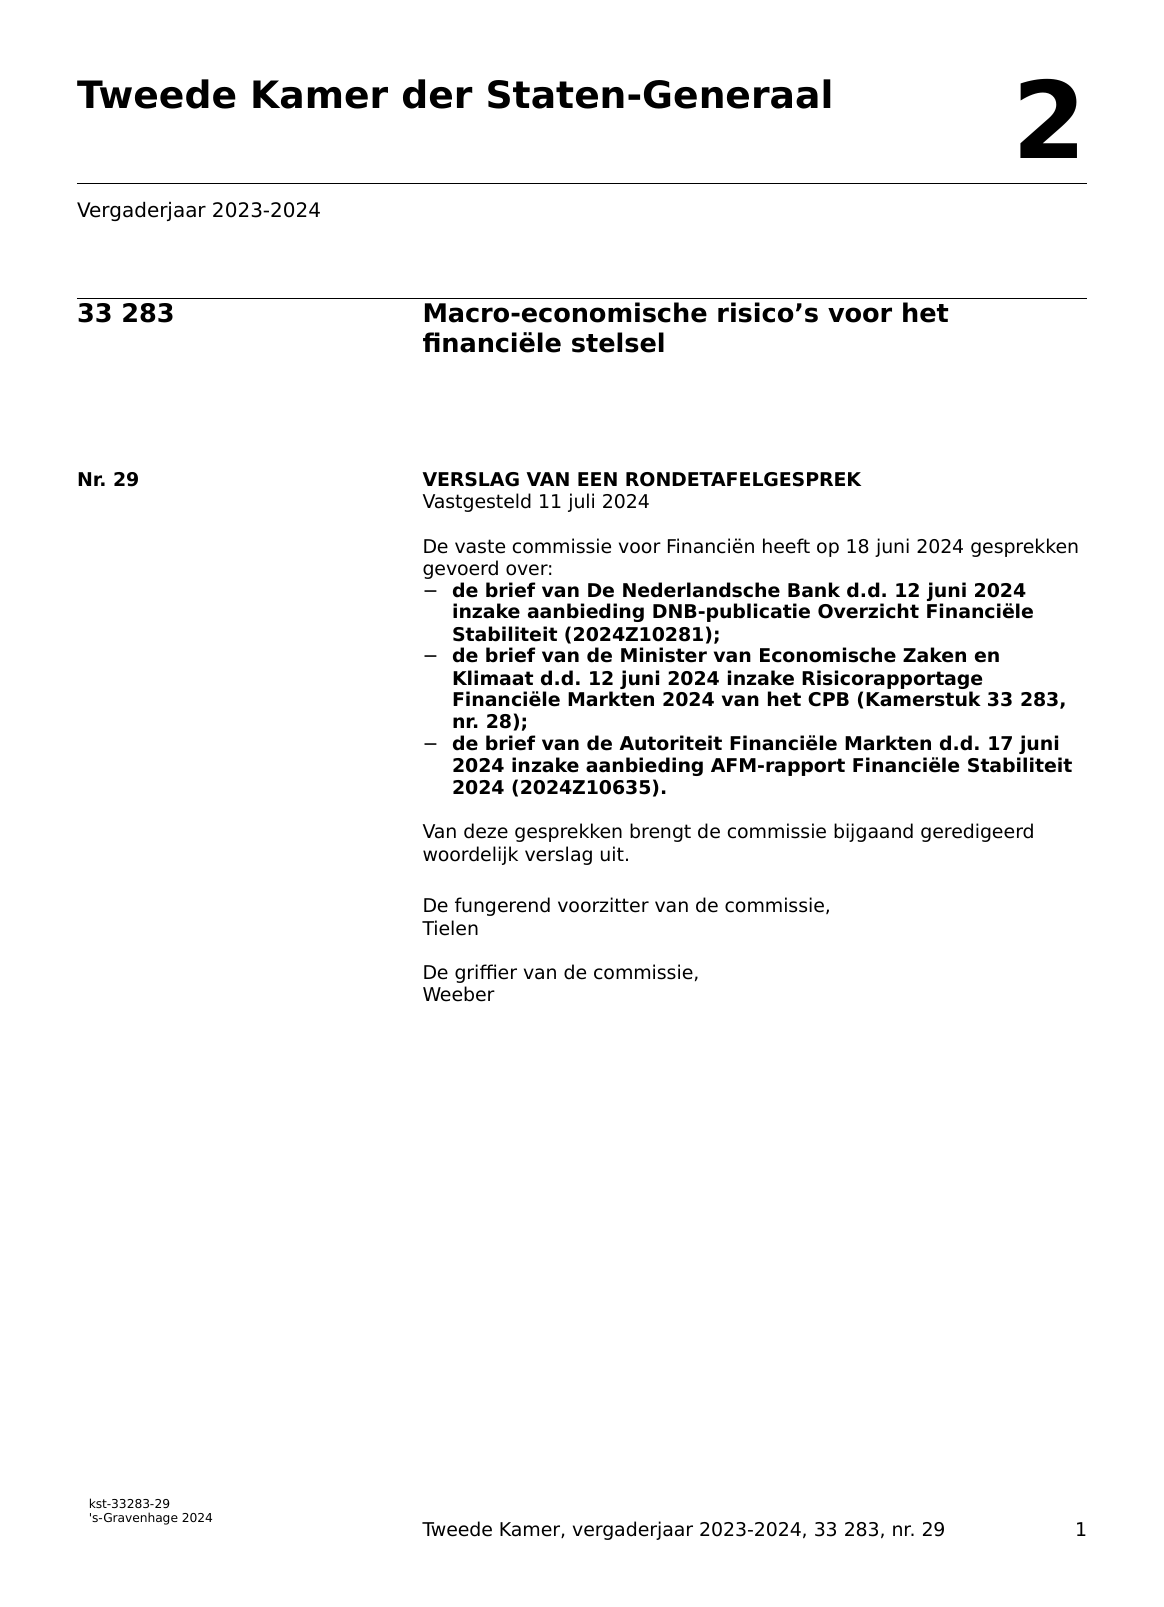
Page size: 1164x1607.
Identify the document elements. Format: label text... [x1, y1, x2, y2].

table_header 2 [886, 59, 1087, 183]
text Vastgesteld 11 juli 2024 [422, 491, 1087, 513]
text − de brief van de Autoriteit Financiële Markten d.d. 17 juni 2024 inzake aanbieding AFM-rapport Financiële Stabiliteit 2024 (2024Z10635). [422, 733, 1087, 799]
subtitle Nr. 29 VERSLAG VAN EEN RONDETAFELGESPREK [77, 469, 1087, 491]
text Van deze gesprekken brengt de commissie bijgaand geredigeerd woordelijk verslag uit. [422, 821, 1087, 865]
subtitle 33 283 Macro-economische risico’s voor het financiële stelsel [77, 299, 1087, 358]
table_header Tweede Kamer der Staten-Generaal [77, 59, 886, 183]
text De fungerend voorzitter van de commissie, Tielen [422, 895, 1087, 939]
text 's-Gravenhage 2024 [88, 1511, 323, 1525]
table_cell Vergaderjaar 2023-2024 [77, 184, 1087, 298]
text − de brief van de Minister van Economische Zaken en Klimaat d.d. 12 juni 2024 inzake Risicorapportage Financiële Markten 2024 van het CPB (Kamerstuk 33 283, nr. 28); [422, 645, 1087, 733]
text − de brief van De Nederlandsche Bank d.d. 12 juni 2024 inzake aanbieding DNB-publicatie Overzicht Financiële Stabiliteit (2024Z10281); [422, 579, 1087, 645]
text De vaste commissie voor Financiën heeft op 18 juni 2024 gesprekken gevoerd over: [422, 536, 1087, 579]
text kst-33283-29 [88, 1497, 323, 1511]
text De griffier van de commissie, Weeber [422, 962, 1087, 1006]
